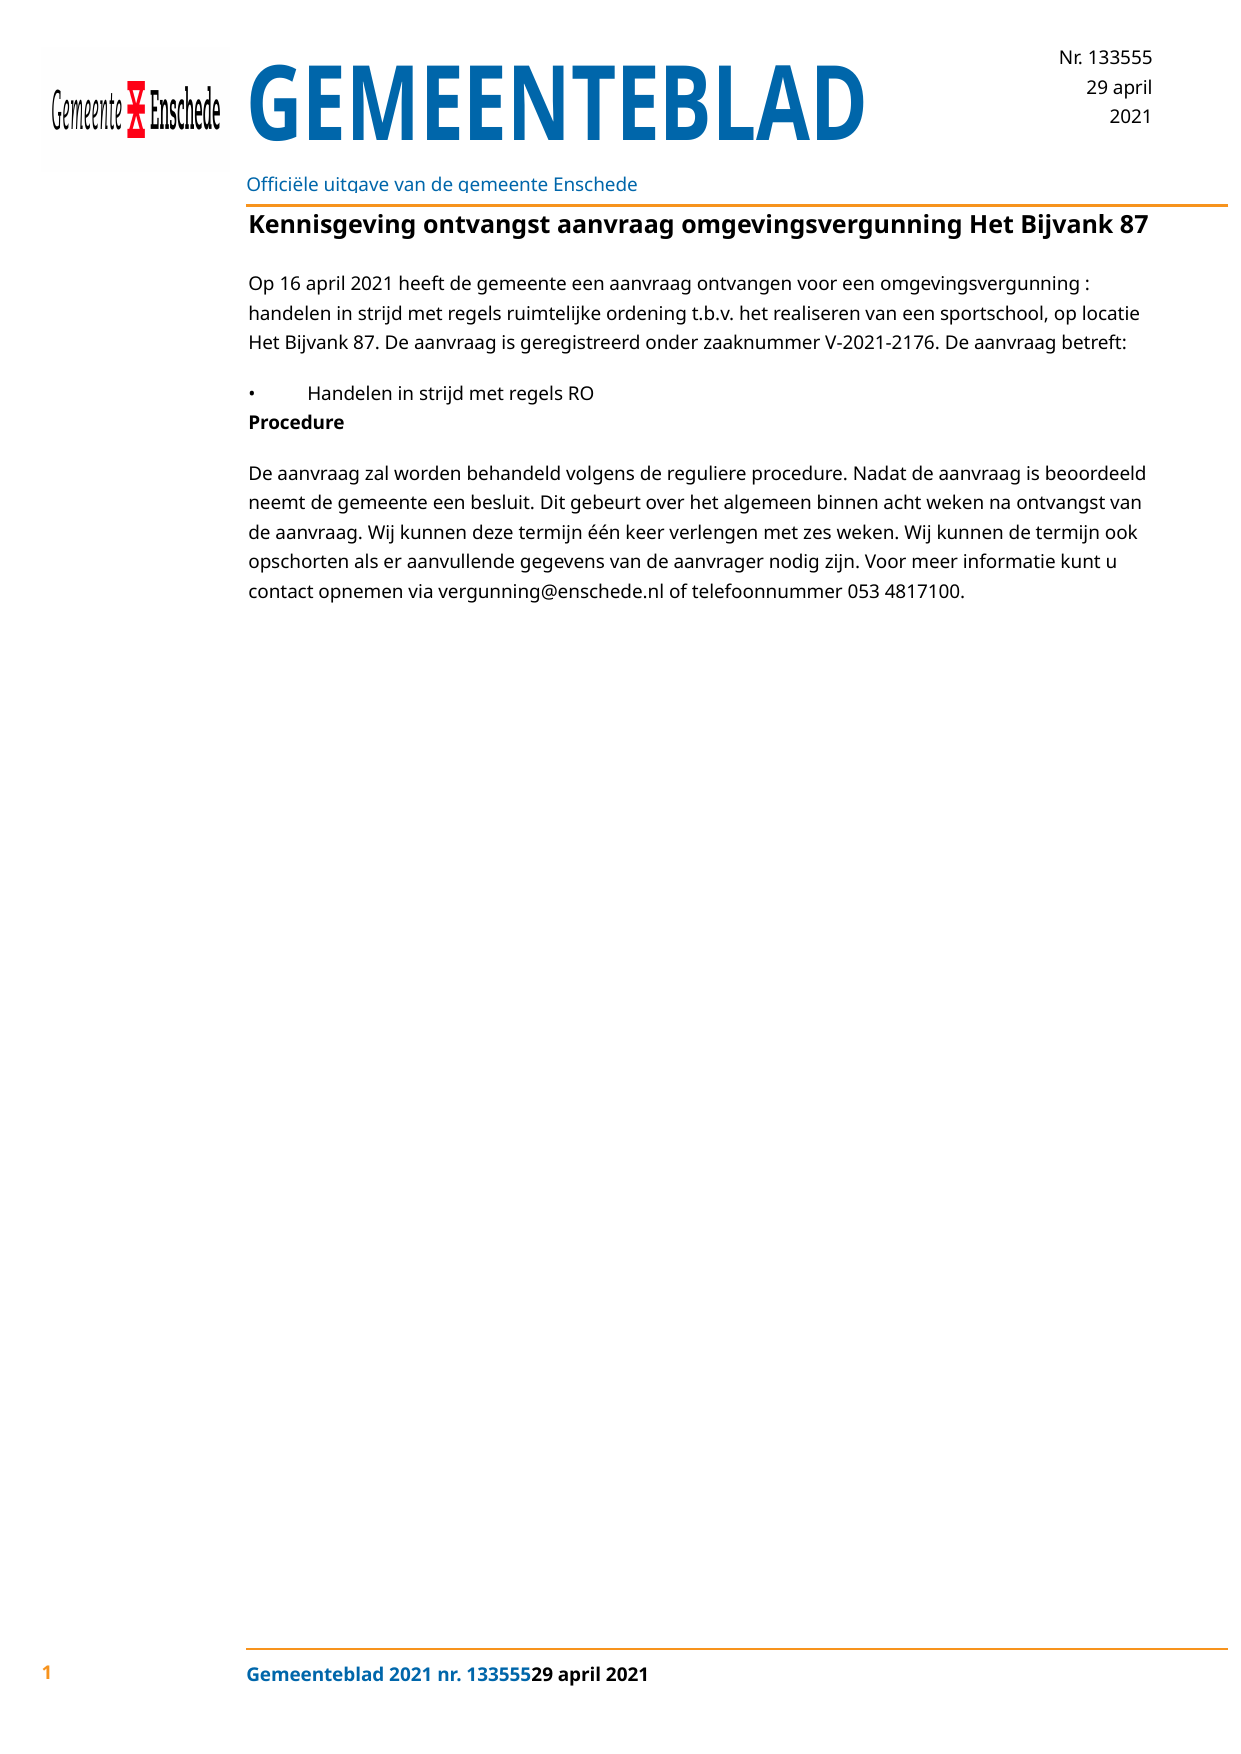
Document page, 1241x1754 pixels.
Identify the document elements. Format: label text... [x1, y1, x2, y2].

text Kennisgeving ontvangst aanvraag omgevingsvergunning Het Bijvank 87 [248, 207, 1152, 241]
picture [41, 47, 231, 172]
text Procedure [248, 409, 1152, 435]
list Handelen in strijd met regels RO [248, 380, 1152, 406]
text De aanvraag zal worden behandeld volgens de reguliere procedure. Nadat de aanvraag is beoordeeld neemt de gemeente een besluit. Dit gebeurt over het algemeen binnen acht weken na ontvangst van de aanvraag. Wij kunnen deze termijn één keer verlengen met zes weken. Wij kunnen de termijn ook opschorten als er aanvullende gegevens van de aanvrager nodig zijn. Voor meer informatie kunt u contact opnemen via vergunning@enschede.nl of telefoonnummer 053 4817100. [248, 460, 1152, 604]
text Op 16 april 2021 heeft de gemeente een aanvraag ontvangen voor een omgevingsvergunning : handelen in strijd met regels ruimtelijke ordening t.b.v. het realiseren van een sportschool, op locatie Het Bijvank 87. De aanvraag is geregistreerd onder zaaknummer V-2021-2176. De aanvraag betreft: [248, 270, 1152, 355]
